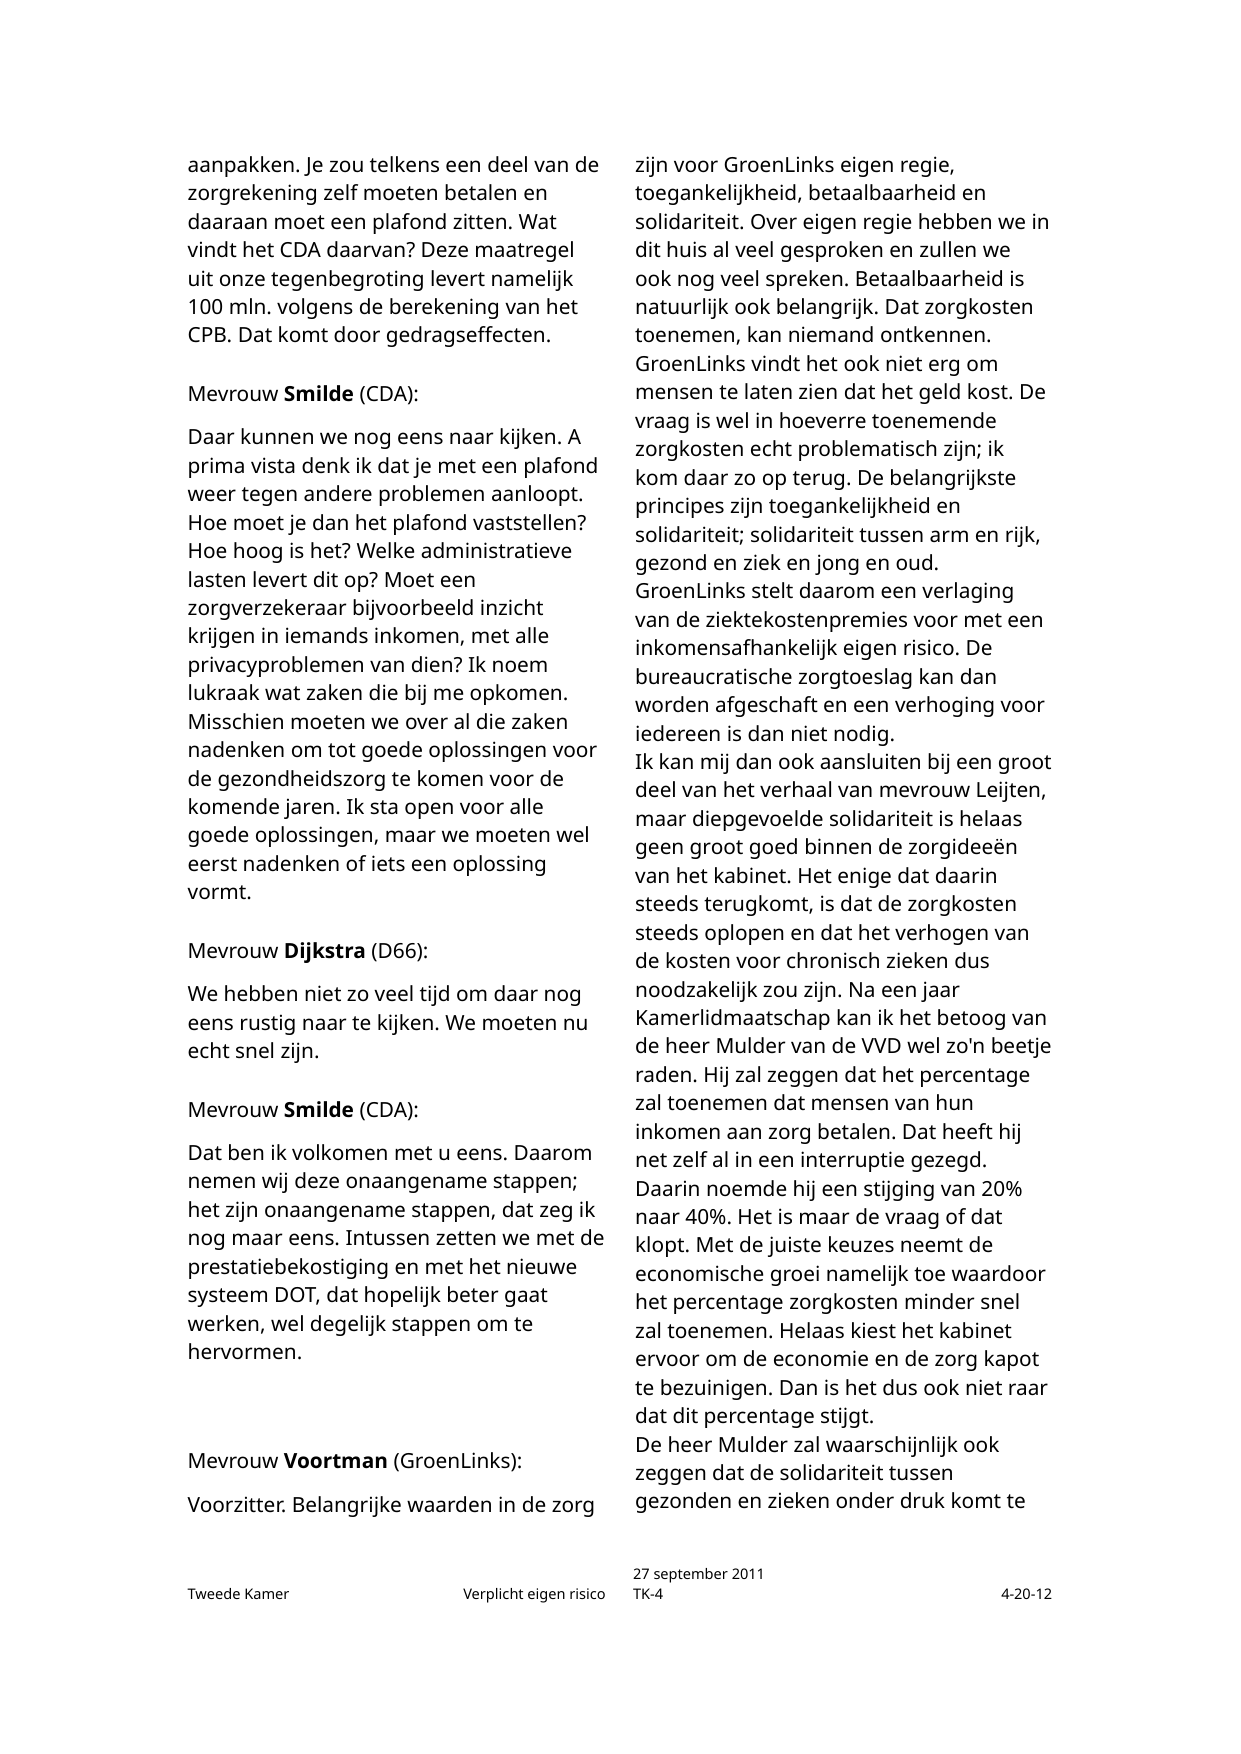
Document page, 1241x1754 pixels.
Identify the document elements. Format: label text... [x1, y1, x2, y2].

text Mevrouw Dijkstra (D66): [187, 936, 605, 964]
text Mevrouw Smilde (CDA): [187, 1095, 605, 1123]
text Mevrouw Voortman (GroenLinks): [187, 1447, 605, 1475]
text zijn voor GroenLinks eigen regie, toegankelijkheid, betaalbaarheid en solidariteit. Over eigen regie hebben we in dit huis al veel gesproken en zullen we ook nog veel spreken. Betaalbaarheid is natuurlijk ook belangrijk. Dat zorgkosten toenemen, kan niemand ontkennen. GroenLinks vindt het ook niet erg om mensen te laten zien dat het geld kost. De vraag is wel in hoeverre toenemende zorgkosten echt problematisch zijn; ik kom daar zo op terug. De belangrijkste principes zijn toegankelijkheid en solidariteit; solidariteit tussen arm en rijk, gezond en ziek en jong en oud. GroenLinks stelt daarom een verlaging van de ziektekostenpremies voor met een inkomensafhankelijk eigen risico. De bureaucratische zorgtoeslag kan dan worden afgeschaft en een verhoging voor iedereen is dan niet nodig. [635, 150, 1053, 747]
text Daar kunnen we nog eens naar kijken. A prima vista denk ik dat je met een plafond weer tegen andere problemen aanloopt. Hoe moet je dan het plafond vaststellen? Hoe hoog is het? Welke administratieve lasten levert dit op? Moet een zorgverzekeraar bijvoorbeeld inzicht krijgen in iemands inkomen, met alle privacyproblemen van dien? Ik noem lukraak wat zaken die bij me opkomen. Misschien moeten we over al die zaken nadenken om tot goede oplossingen voor de gezondheidszorg te komen voor de komende jaren. Ik sta open voor alle goede oplossingen, maar we moeten wel eerst nadenken of iets een oplossing vormt. [187, 422, 605, 906]
text De heer Mulder zal waarschijnlijk ook zeggen dat de solidariteit tussen gezonden en zieken onder druk komt te [635, 1430, 1053, 1515]
text Mevrouw Smilde (CDA): [187, 379, 605, 407]
text Dat ben ik volkomen met u eens. Daarom nemen wij deze onaangename stappen; het zijn onaangename stappen, dat zeg ik nog maar eens. Intussen zetten we met de prestatiebekostiging en met het nieuwe systeem DOT, dat hopelijk beter gaat werken, wel degelijk stappen om te hervormen. [187, 1138, 605, 1366]
text Ik kan mij dan ook aansluiten bij een groot deel van het verhaal van mevrouw Leijten, maar diepgevoelde solidariteit is helaas geen groot goed binnen de zorgideeën van het kabinet. Het enige dat daarin steeds terugkomt, is dat de zorgkosten steeds oplopen en dat het verhogen van de kosten voor chronisch zieken dus noodzakelijk zou zijn. Na een jaar Kamerlidmaatschap kan ik het betoog van de heer Mulder van de VVD wel zo'n beetje raden. Hij zal zeggen dat het percentage zal toenemen dat mensen van hun inkomen aan zorg betalen. Dat heeft hij net zelf al in een interruptie gezegd. Daarin noemde hij een stijging van 20% naar 40%. Het is maar de vraag of dat klopt. Met de juiste keuzes neemt de economische groei namelijk toe waardoor het percentage zorgkosten minder snel zal toenemen. Helaas kiest het kabinet ervoor om de economie en de zorg kapot te bezuinigen. Dan is het dus ook niet raar dat dit percentage stijgt. [635, 747, 1053, 1430]
text Voorzitter. Belangrijke waarden in de zorg [187, 1490, 605, 1518]
text  [187, 1396, 605, 1424]
text aanpakken. Je zou telkens een deel van de zorgrekening zelf moeten betalen en daaraan moet een plafond zitten. Wat vindt het CDA daarvan? Deze maatregel uit onze tegenbegroting levert namelijk 100 mln. volgens de berekening van het CPB. Dat komt door gedragseffecten. [187, 150, 605, 349]
text We hebben niet zo veel tijd om daar nog eens rustig naar te kijken. We moeten nu echt snel zijn. [187, 979, 605, 1065]
